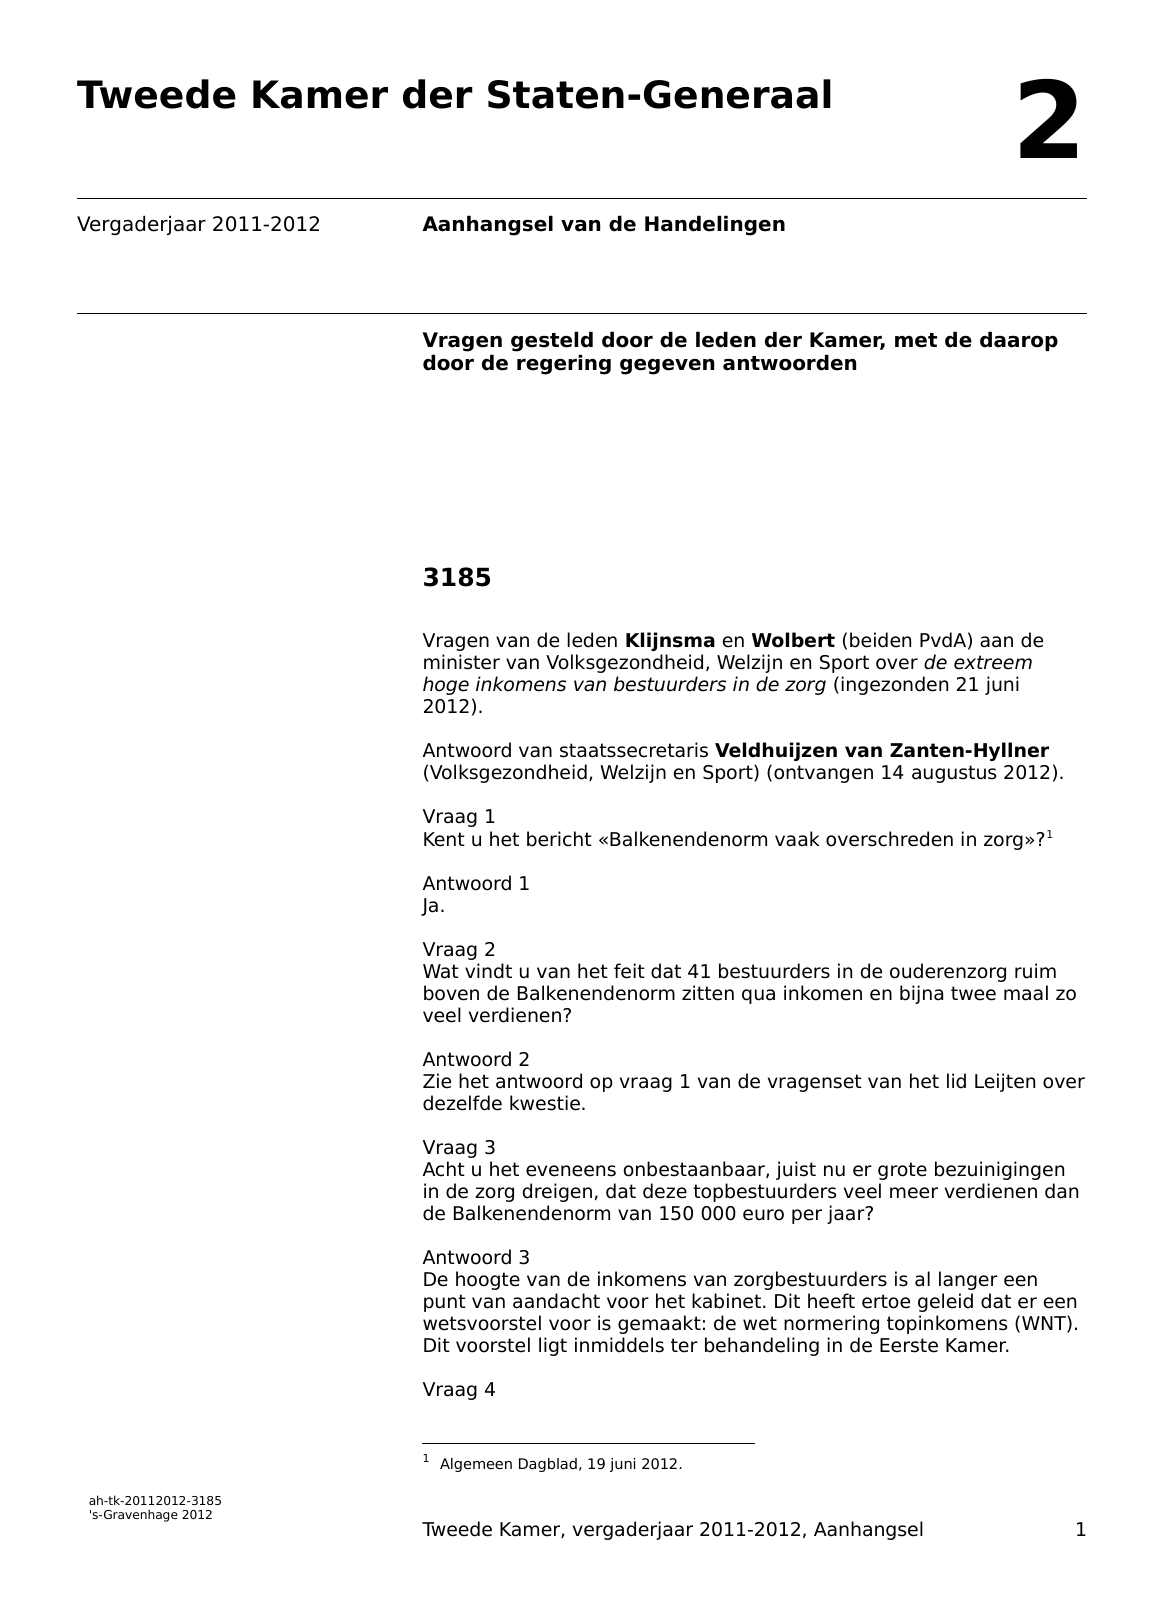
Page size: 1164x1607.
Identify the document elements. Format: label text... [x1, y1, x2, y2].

text ah-tk-20112012-3185 [88, 1494, 323, 1508]
text Vraag 1 [422, 806, 1087, 828]
text Vraag 2 [422, 939, 1087, 961]
text Vraag 4 [422, 1379, 1087, 1401]
text 's-Gravenhage 2012 [88, 1508, 323, 1522]
text Zie het antwoord op vraag 1 van de vragenset van het lid Leijten over dezelfde kwestie. [422, 1071, 1087, 1115]
text Wat vindt u van het feit dat 41 bestuurders in de ouderenzorg ruim boven de Balkenendenorm zitten qua inkomen en bijna twee maal zo veel verdienen? [422, 961, 1087, 1027]
table_cell Vragen gesteld door de leden der Kamer, met de daarop door de regering gegeven antwoorden [422, 314, 1087, 375]
text 3185 [422, 563, 1087, 592]
text Vraag 3 [422, 1137, 1087, 1159]
text Antwoord van staatssecretaris Veldhuijzen van Zanten-Hyllner (Volksgezondheid, Welzijn en Sport) (ontvangen 14 augustus 2012). [422, 740, 1087, 784]
text Antwoord 1 [422, 873, 1087, 894]
text Vragen van de leden Klijnsma en Wolbert (beiden PvdA) aan de minister van Volksgezondheid, Welzijn en Sport over de extreem hoge inkomens van bestuurders in de zorg (ingezonden 21 juni 2012). [422, 630, 1087, 718]
table_cell [77, 314, 422, 375]
table_header 2 [886, 59, 1087, 198]
table_header Tweede Kamer der Staten-Generaal [77, 59, 886, 198]
text Antwoord 3 [422, 1247, 1087, 1269]
text Ja. [422, 894, 1087, 917]
table_cell Aanhangsel van de Handelingen [422, 199, 1087, 313]
table_cell Vergaderjaar 2011-2012 [77, 199, 422, 313]
text De hoogte van de inkomens van zorgbestuurders is al langer een punt van aandacht voor het kabinet. Dit heeft ertoe geleid dat er een wetsvoorstel voor is gemaakt: de wet normering topinkomens (WNT). Dit voorstel ligt inmiddels ter behandeling in de Eerste Kamer. [422, 1269, 1087, 1357]
text Acht u het eveneens onbestaanbaar, juist nu er grote bezuinigingen in de zorg dreigen, dat deze topbestuurders veel meer verdienen dan de Balkenendenorm van 150 000 euro per jaar? [422, 1159, 1087, 1225]
text Kent u het bericht «Balkenendenorm vaak overschreden in zorg»? [422, 828, 1087, 850]
text Antwoord 2 [422, 1049, 1087, 1071]
text Algemeen Dagblad, 19 juni 2012. [422, 1452, 1087, 1474]
